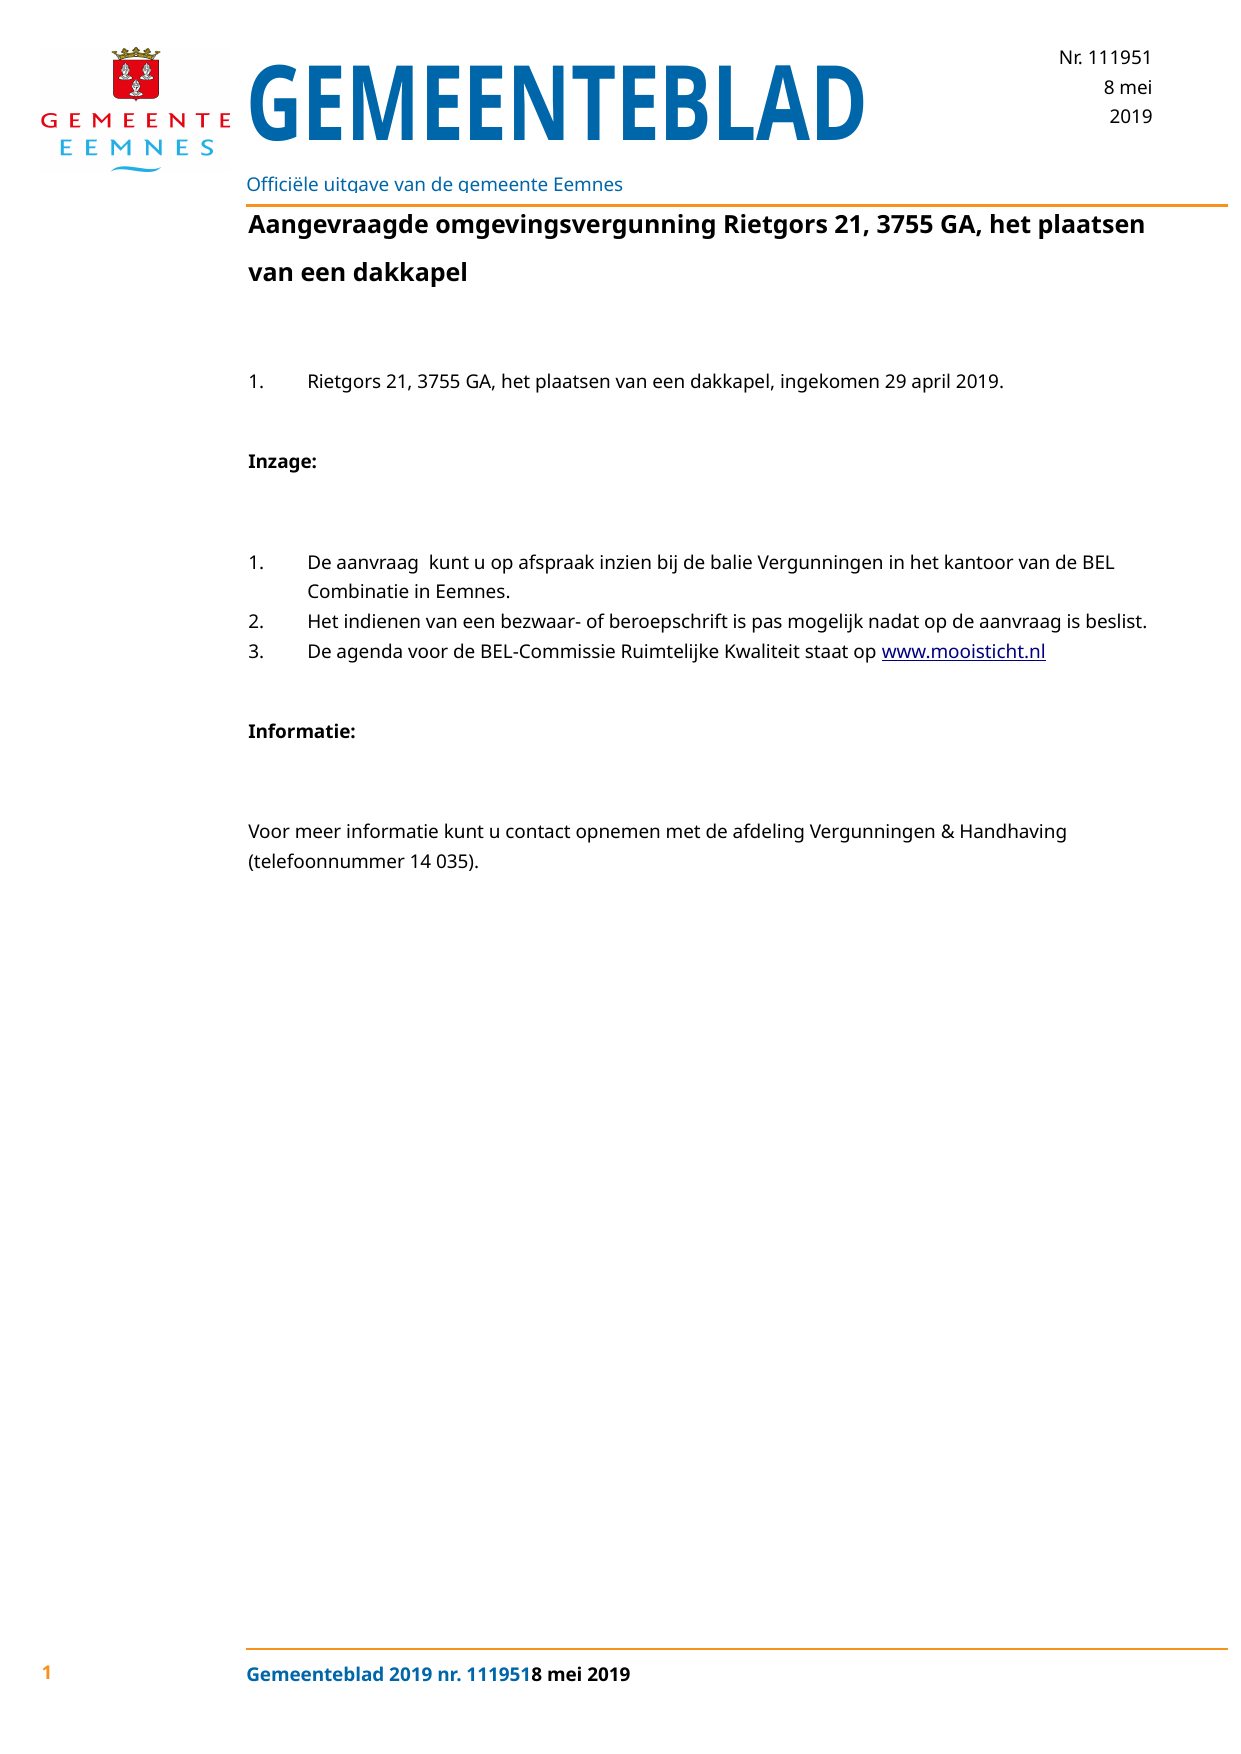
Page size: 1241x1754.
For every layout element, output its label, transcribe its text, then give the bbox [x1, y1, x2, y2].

text Aangevraagde omgevingsvergunning Rietgors 21, 3755 GA, het plaatsen van een dakkapel [248, 207, 1152, 288]
list Rietgors 21, 3755 GA, het plaatsen van een dakkapel, ingekomen 29 april 2019. [248, 368, 1152, 394]
picture [41, 47, 231, 172]
list Het indienen van een bezwaar- of beroepschrift is pas mogelijk nadat op de aanvraag is beslist. [248, 608, 1152, 634]
text Voor meer informatie kunt u contact opnemen met de afdeling Vergunningen & Handhaving (telefoonnummer 14 035). [248, 819, 1152, 874]
text Informatie: [248, 718, 1152, 744]
list De agenda voor de BEL-Commissie Ruimtelijke Kwaliteit staat op www.mooisticht.nl [248, 638, 1152, 664]
list De aanvraag kunt u op afspraak inzien bij de balie Vergunningen in het kantoor van de BEL Combinatie in Eemnes. [248, 549, 1152, 604]
text Inzage: [248, 448, 1152, 474]
